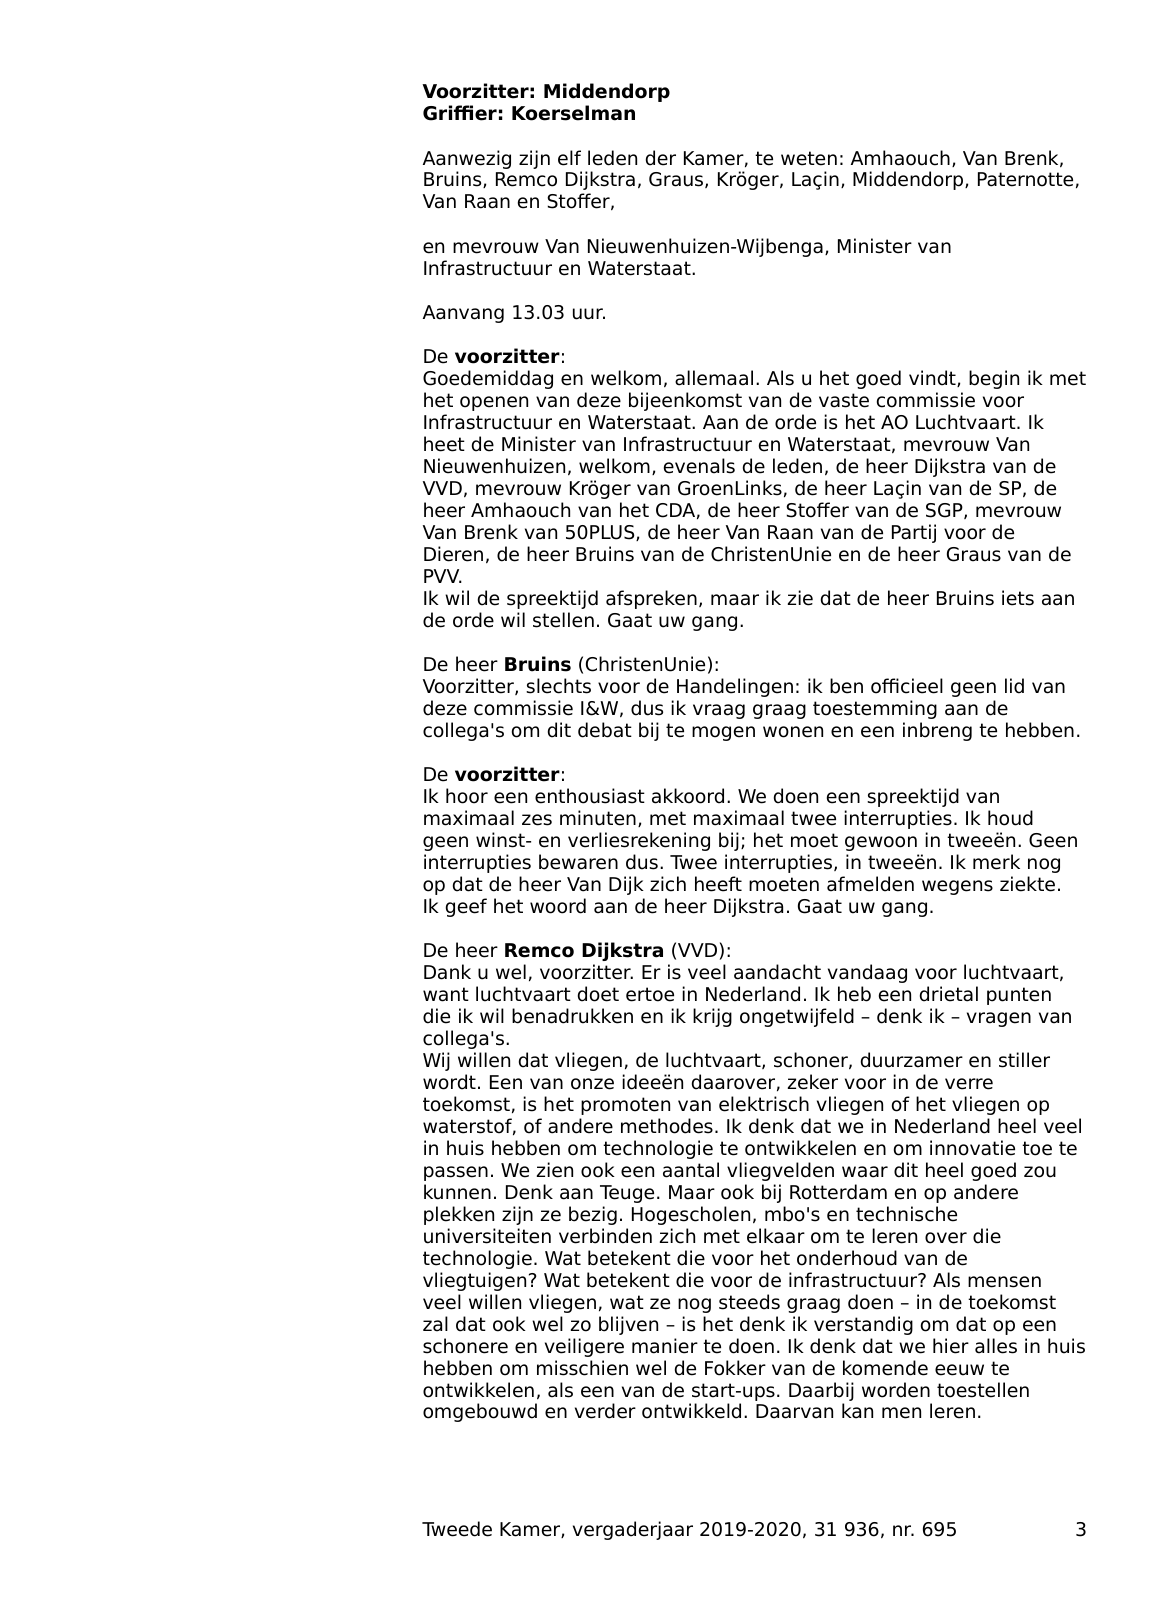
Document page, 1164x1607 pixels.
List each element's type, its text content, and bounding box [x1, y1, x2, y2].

text Dank u wel, voorzitter. Er is veel aandacht vandaag voor luchtvaart, want luchtvaart doet ertoe in Nederland. Ik heb een drietal punten die ik wil benadrukken en ik krijg ongetwijfeld – denk ik – vragen van collega's. [422, 962, 1087, 1050]
text Voorzitter: Middendorp [422, 81, 1087, 103]
text Goedemiddag en welkom, allemaal. Als u het goed vindt, begin ik met het openen van deze bijeenkomst van de vaste commissie voor Infrastructuur en Waterstaat. Aan de orde is het AO Luchtvaart. Ik heet de Minister van Infrastructuur en Waterstaat, mevrouw Van Nieuwenhuizen, welkom, evenals de leden, de heer Dijkstra van de VVD, mevrouw Kröger van GroenLinks, de heer Laçin van de SP, de heer Amhaouch van het CDA, de heer Stoffer van de SGP, mevrouw Van Brenk van 50PLUS, de heer Van Raan van de Partij voor de Dieren, de heer Bruins van de ChristenUnie en de heer Graus van de PVV. [422, 368, 1087, 588]
text Griffier: Koerselman [422, 103, 1087, 125]
text Aanwezig zijn elf leden der Kamer, te weten: Amhaouch, Van Brenk, Bruins, Remco Dijkstra, Graus, Kröger, Laçin, Middendorp, Paternotte, Van Raan en Stoffer, [422, 147, 1087, 213]
text De heer Bruins (ChristenUnie): [422, 654, 1087, 676]
text Ik hoor een enthousiast akkoord. We doen een spreektijd van maximaal zes minuten, met maximaal twee interrupties. Ik houd geen winst- en verliesrekening bij; het moet gewoon in tweeën. Geen interrupties bewaren dus. Twee interrupties, in tweeën. Ik merk nog op dat de heer Van Dijk zich heeft moeten afmelden wegens ziekte. [422, 786, 1087, 896]
text en mevrouw Van Nieuwenhuizen-Wijbenga, Minister van Infrastructuur en Waterstaat. [422, 236, 1087, 279]
text De voorzitter: [422, 346, 1087, 368]
text Voorzitter, slechts voor de Handelingen: ik ben officieel geen lid van deze commissie I&W, dus ik vraag graag toestemming aan de collega's om dit debat bij te mogen wonen en een inbreng te hebben. [422, 676, 1087, 742]
text Ik geef het woord aan de heer Dijkstra. Gaat uw gang. [422, 896, 1087, 918]
text Ik wil de spreektijd afspreken, maar ik zie dat de heer Bruins iets aan de orde wil stellen. Gaat uw gang. [422, 588, 1087, 632]
text Wij willen dat vliegen, de luchtvaart, schoner, duurzamer en stiller wordt. Een van onze ideeën daarover, zeker voor in de verre toekomst, is het promoten van elektrisch vliegen of het vliegen op waterstof, of andere methodes. Ik denk dat we in Nederland heel veel in huis hebben om technologie te ontwikkelen en om innovatie toe te passen. We zien ook een aantal vliegvelden waar dit heel goed zou kunnen. Denk aan Teuge. Maar ook bij Rotterdam en op andere plekken zijn ze bezig. Hogescholen, mbo's en technische universiteiten verbinden zich met elkaar om te leren over die technologie. Wat betekent die voor het onderhoud van de vliegtuigen? Wat betekent die voor de infrastructuur? Als mensen veel willen vliegen, wat ze nog steeds graag doen – in de toekomst zal dat ook wel zo blijven – is het denk ik verstandig om dat op een schonere en veiligere manier te doen. Ik denk dat we hier alles in huis hebben om misschien wel de Fokker van de komende eeuw te ontwikkelen, als een van de start-ups. Daarbij worden toestellen omgebouwd en verder ontwikkeld. Daarvan kan men leren. [422, 1050, 1087, 1423]
text Aanvang 13.03 uur. [422, 302, 1087, 324]
text De voorzitter: [422, 764, 1087, 786]
text De heer Remco Dijkstra (VVD): [422, 940, 1087, 962]
